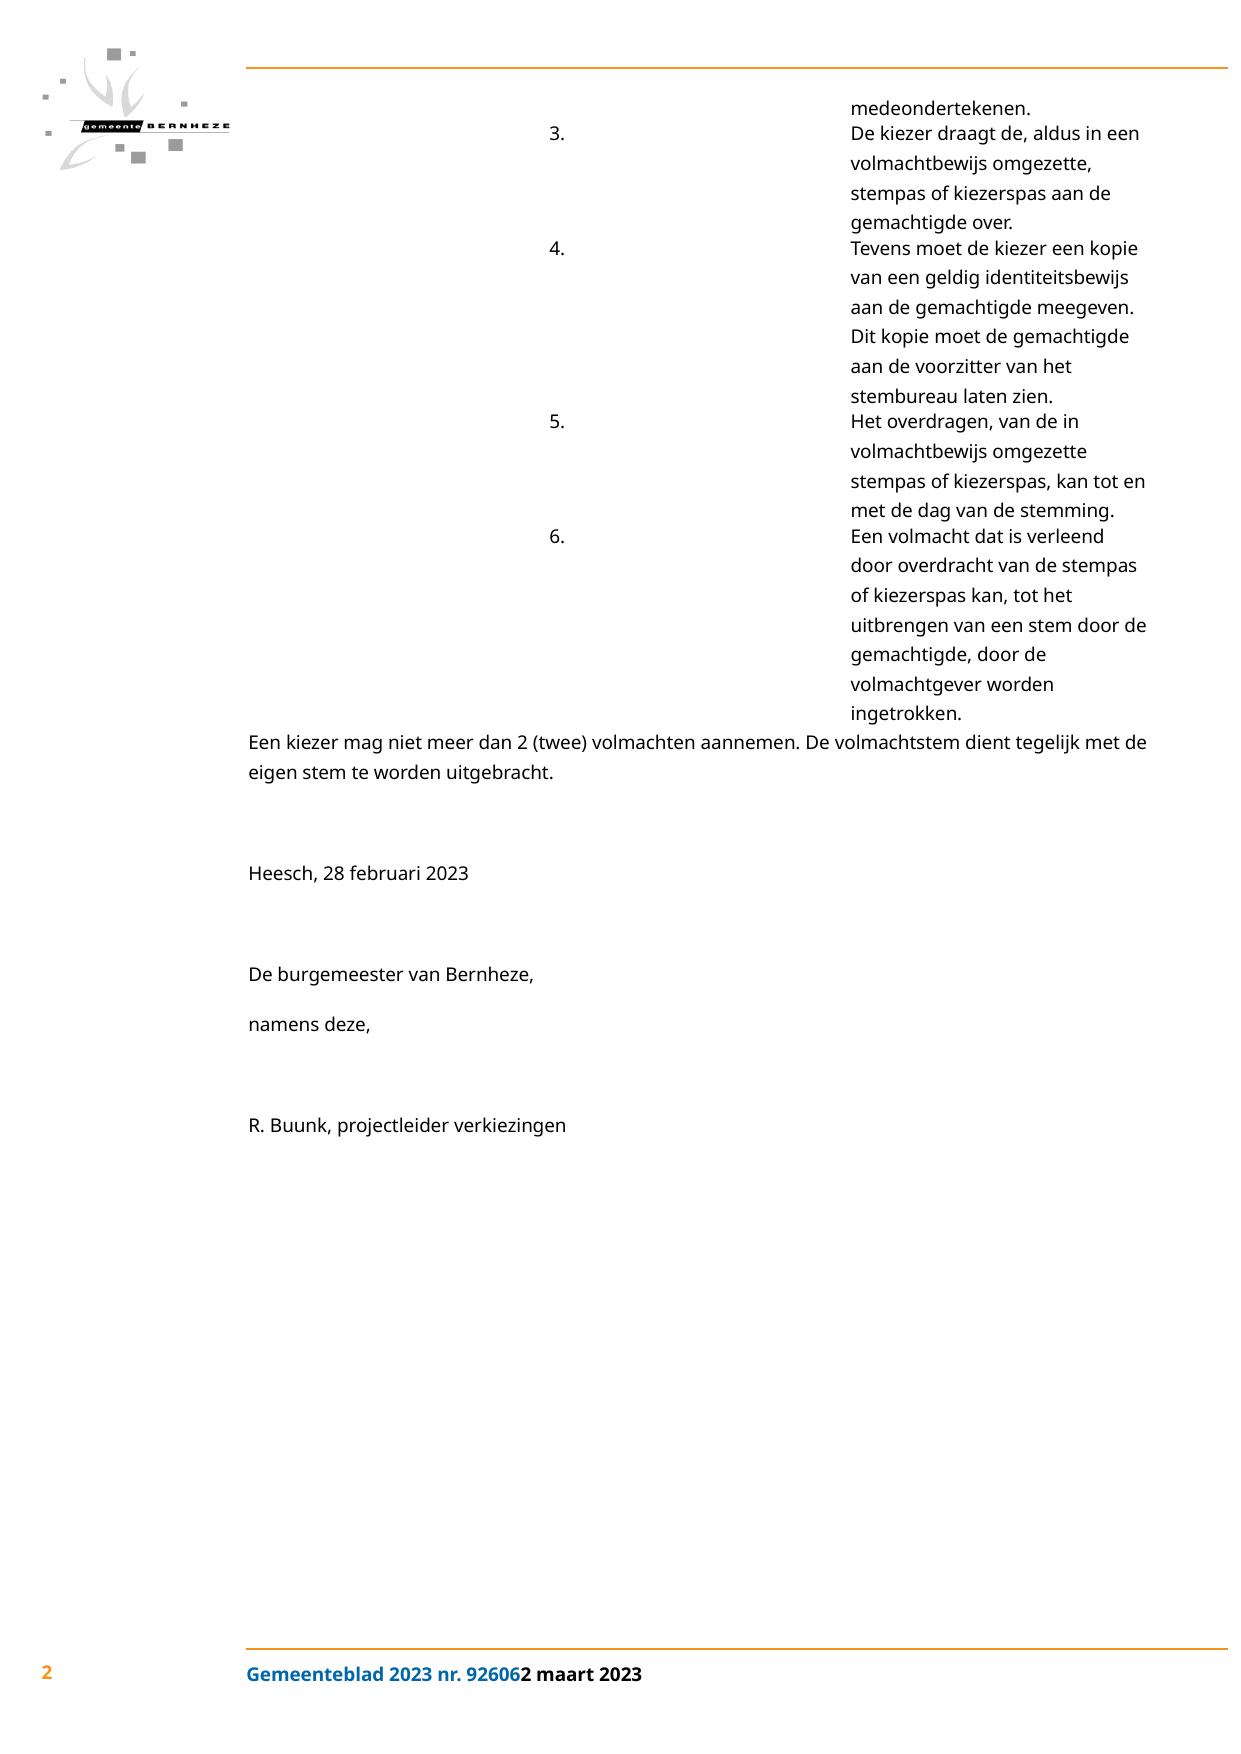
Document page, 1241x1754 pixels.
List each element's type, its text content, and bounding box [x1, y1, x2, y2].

table_cell [248, 95, 549, 121]
table_cell De kiezer draagt de, aldus in een volmachtbewijs omgezette, stempas of kiezerspas aan de gemachtigde over. [850, 121, 1152, 235]
table_cell medeondertekenen. [850, 95, 1152, 121]
table_cell 5. [549, 409, 850, 523]
table_cell Het overdragen, van de in volmachtbewijs omgezette stempas of kiezerspas, kan tot en met de dag van de stemming. [850, 409, 1152, 523]
table_cell Tevens moet de kiezer een kopie van een geldig identiteitsbewijs aan de gemachtigde meegeven. Dit kopie moet de gemachtigde aan de voorzitter van het stembureau laten zien. [850, 235, 1152, 409]
text De burgemeester van Bernheze, [248, 961, 1152, 987]
table_cell 4. [549, 235, 850, 409]
text R. Buunk, projectleider verkiezingen [248, 1112, 1152, 1138]
text Een kiezer mag niet meer dan 2 (twee) volmachten aannemen. De volmachtstem dient tegelijk met de eigen stem te worden uitgebracht. [248, 729, 1152, 785]
picture [41, 47, 231, 172]
table_cell Een volmacht dat is verleend door overdracht van de stempas of kiezerspas kan, tot het uitbrengen van een stem door de gemachtigde, door de volmachtgever worden ingetrokken. [850, 523, 1152, 726]
table_cell [248, 409, 549, 523]
table_cell [248, 523, 549, 726]
text Heesch, 28 februari 2023 [248, 860, 1152, 886]
table_cell [549, 95, 850, 121]
table_cell 6. [549, 523, 850, 726]
table_cell [248, 121, 549, 235]
table_cell 3. [549, 121, 850, 235]
text namens deze, [248, 1011, 1152, 1037]
table_cell [248, 235, 549, 409]
